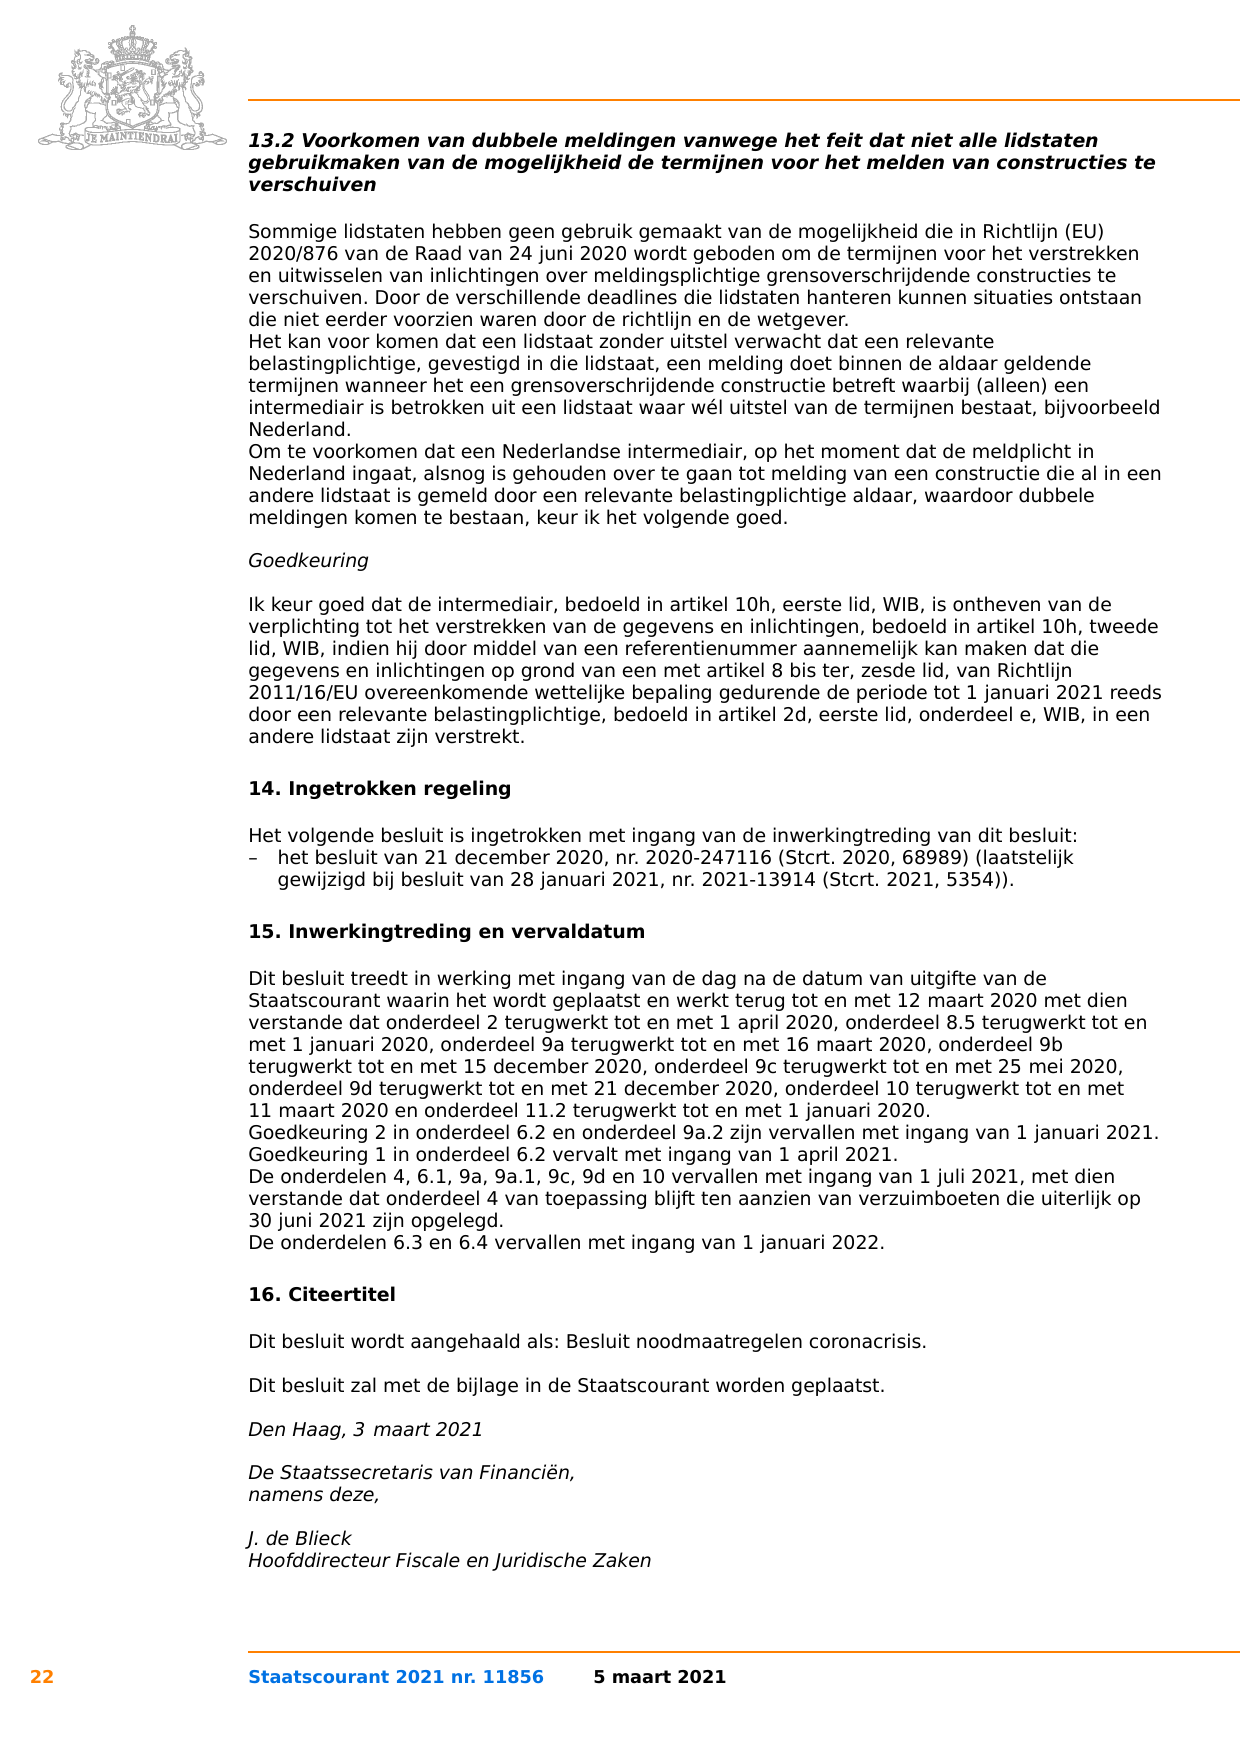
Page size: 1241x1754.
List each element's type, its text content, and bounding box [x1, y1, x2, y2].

text Het volgende besluit is ingetrokken met ingang van de inwerkingtreding van dit besluit: [248, 825, 1163, 847]
text Sommige lidstaten hebben geen gebruik gemaakt van de mogelijkheid die in Richtlijn (EU) 2020/876 van de Raad van 24 juni 2020 wordt geboden om de termijnen voor het verstrekken en uitwisselen van inlichtingen over meldingsplichtige grensoverschrijdende constructies te verschuiven. Door de verschillende deadlines die lidstaten hanteren kunnen situaties ontstaan die niet eerder voorzien waren door de richtlijn en de wetgever. [248, 221, 1163, 331]
text De onderdelen 4, 6.1, 9a, 9a.1, 9c, 9d en 10 vervallen met ingang van 1 juli 2021, met dien verstande dat onderdeel 4 van toepassing blijft ten aanzien van verzuimboeten die uiterlijk op 30 juni 2021 zijn opgelegd. [248, 1166, 1163, 1232]
text Om te voorkomen dat een Nederlandse intermediair, op het moment dat de meldplicht in Nederland ingaat, alsnog is gehouden over te gaan tot melding van een constructie die al in een andere lidstaat is gemeld door een relevante belastingplichtige aldaar, waardoor dubbele meldingen komen te bestaan, keur ik het volgende goed. [248, 441, 1163, 528]
subtitle 16. Citeertitel [248, 1284, 1163, 1306]
text Dit besluit zal met de bijlage in de Staatscourant worden geplaatst. [248, 1374, 1163, 1397]
text De Staatssecretaris van Financiën, namens deze, J. de Blieck Hoofddirecteur Fiscale en Juridische Zaken [248, 1462, 1163, 1572]
text – het besluit van 21 december 2020, nr. 2020-247116 (Stcrt. 2020, 68989) (laatstelijk gewijzigd bij besluit van 28 januari 2021, nr. 2021-13914 (Stcrt. 2021, 5354)). [248, 847, 1163, 891]
text Het kan voor komen dat een lidstaat zonder uitstel verwacht dat een relevante belastingplichtige, gevestigd in die lidstaat, een melding doet binnen de aldaar geldende termijnen wanneer het een grensoverschrijdende constructie betreft waarbij (alleen) een intermediair is betrokken uit een lidstaat waar wél uitstel van de termijnen bestaat, bijvoorbeeld Nederland. [248, 331, 1163, 441]
text Ik keur goed dat de intermediair, bedoeld in artikel 10h, eerste lid, WIB, is ontheven van de verplichting tot het verstrekken van de gegevens en inlichtingen, bedoeld in artikel 10h, tweede lid, WIB, indien hij door middel van een referentienummer aannemelijk kan maken dat die gegevens en inlichtingen op grond van een met artikel 8 bis ter, zesde lid, van Richtlijn 2011/16/EU overeenkomende wettelijke bepaling gedurende de periode tot 1 januari 2021 reeds door een relevante belastingplichtige, bedoeld in artikel 2d, eerste lid, onderdeel e, WIB, in een andere lidstaat zijn verstrekt. [248, 594, 1163, 748]
text De onderdelen 6.3 en 6.4 vervallen met ingang van 1 januari 2022. [248, 1232, 1163, 1254]
picture [38, 25, 227, 150]
subtitle 15. Inwerkingtreding en vervaldatum [248, 921, 1163, 943]
subtitle Goedkeuring [248, 550, 1163, 572]
text Dit besluit wordt aangehaald als: Besluit noodmaatregelen coronacrisis. [248, 1331, 1163, 1353]
subtitle 13.2 Voorkomen van dubbele meldingen vanwege het feit dat niet alle lidstaten gebruikmaken van de mogelijkheid de termijnen voor het melden van constructies te verschuiven [248, 130, 1163, 196]
text Goedkeuring 1 in onderdeel 6.2 vervalt met ingang van 1 april 2021. [248, 1144, 1163, 1166]
subtitle 14. Ingetrokken regeling [248, 778, 1163, 800]
text Dit besluit treedt in werking met ingang van de dag na de datum van uitgifte van de Staatscourant waarin het wordt geplaatst en werkt terug tot en met 12 maart 2020 met dien verstande dat onderdeel 2 terugwerkt tot en met 1 april 2020, onderdeel 8.5 terugwerkt tot en met 1 januari 2020, onderdeel 9a terugwerkt tot en met 16 maart 2020, onderdeel 9b terugwerkt tot en met 15 december 2020, onderdeel 9c terugwerkt tot en met 25 mei 2020, onderdeel 9d terugwerkt tot en met 21 december 2020, onderdeel 10 terugwerkt tot en met 11 maart 2020 en onderdeel 11.2 terugwerkt tot en met 1 januari 2020. [248, 968, 1163, 1122]
text Goedkeuring 2 in onderdeel 6.2 en onderdeel 9a.2 zijn vervallen met ingang van 1 januari 2021. [248, 1122, 1163, 1144]
text Den Haag, 3 maart 2021 [248, 1418, 1163, 1440]
